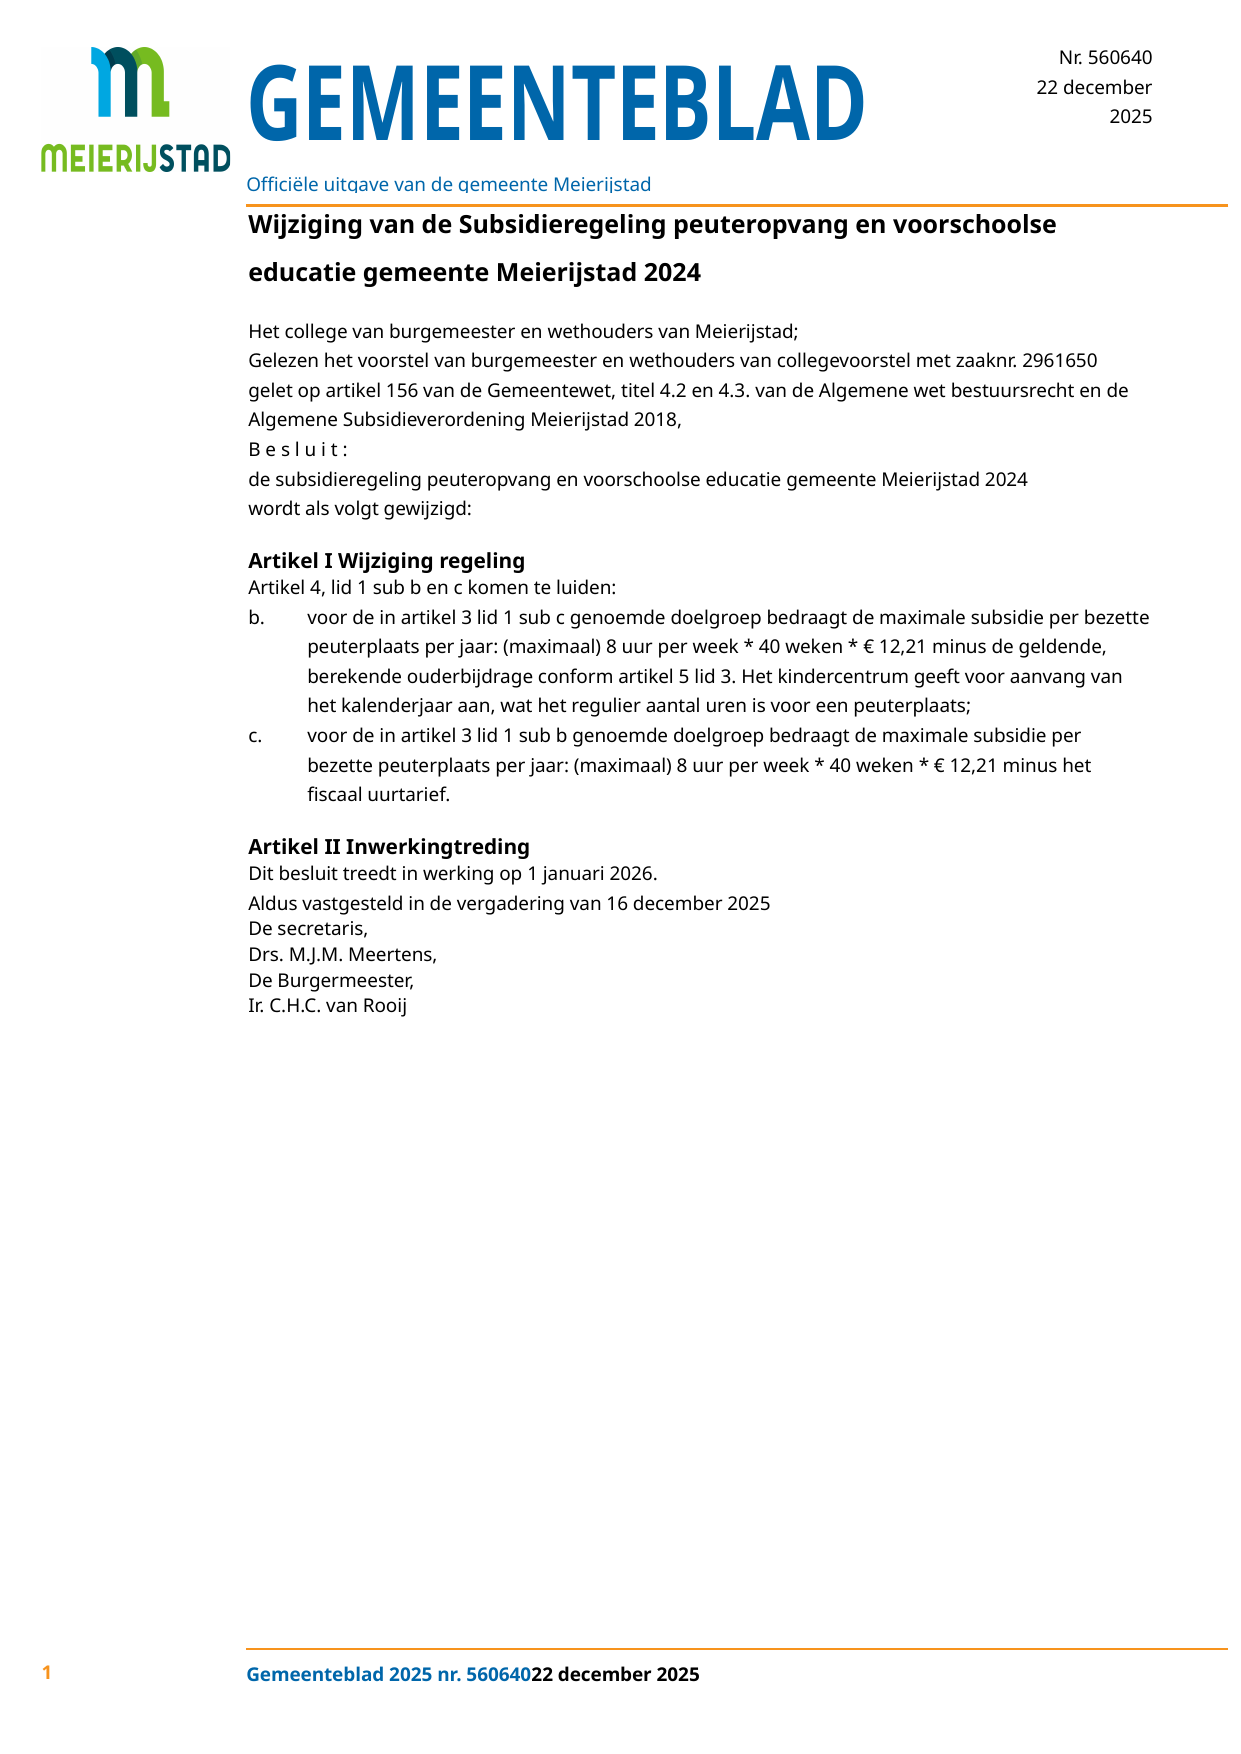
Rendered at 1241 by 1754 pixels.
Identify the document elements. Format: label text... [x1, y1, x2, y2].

text Artikel II Inwerkingtreding [248, 832, 1152, 860]
text Gelezen het voorstel van burgemeester en wethouders van collegevoorstel met zaaknr. 2961650 [248, 347, 1152, 373]
text gelet op artikel 156 van de Gemeentewet, titel 4.2 en 4.3. van de Algemene wet bestuursrecht en de Algemene Subsidieverordening Meierijstad 2018, [248, 377, 1152, 432]
text De secretaris, [248, 916, 1152, 941]
text Drs. M.J.M. Meertens, [248, 941, 1152, 967]
picture [41, 47, 231, 172]
text Artikel 4, lid 1 sub b en c komen te luiden: [248, 574, 1152, 600]
text de subsidieregeling peuteropvang en voorschoolse educatie gemeente Meierijstad 2024 [248, 466, 1152, 492]
text wordt als volgt gewijzigd: [248, 495, 1152, 521]
text De Burgermeester, [248, 967, 1152, 993]
list voor de in artikel 3 lid 1 sub b genoemde doelgroep bedraagt de maximale subsidie per bezette peuterplaats per jaar: (maximaal) 8 uur per week * 40 weken * € 12,21 minus het fiscaal uurtarief. [248, 722, 1152, 807]
text Artikel I Wijziging regeling [248, 546, 1152, 574]
text Aldus vastgesteld in de vergadering van 16 december 2025 [248, 890, 1152, 916]
text Wijziging van de Subsidieregeling peuteropvang en voorschoolse educatie gemeente Meierijstad 2024 [248, 207, 1152, 288]
text Het college van burgemeester en wethouders van Meierijstad; [248, 318, 1152, 344]
list voor de in artikel 3 lid 1 sub c genoemde doelgroep bedraagt de maximale subsidie per bezette peuterplaats per jaar: (maximaal) 8 uur per week * 40 weken * € 12,21 minus de geldende, berekende ouderbijdrage conform artikel 5 lid 3. Het kindercentrum geeft voor aanvang van het kalenderjaar aan, wat het regulier aantal uren is voor een peuterplaats; [248, 604, 1152, 718]
text Dit besluit treedt in werking op 1 januari 2026. [248, 860, 1152, 886]
text Ir. C.H.C. van Rooij [248, 993, 1152, 1018]
text B e s l u i t : [248, 436, 1152, 462]
